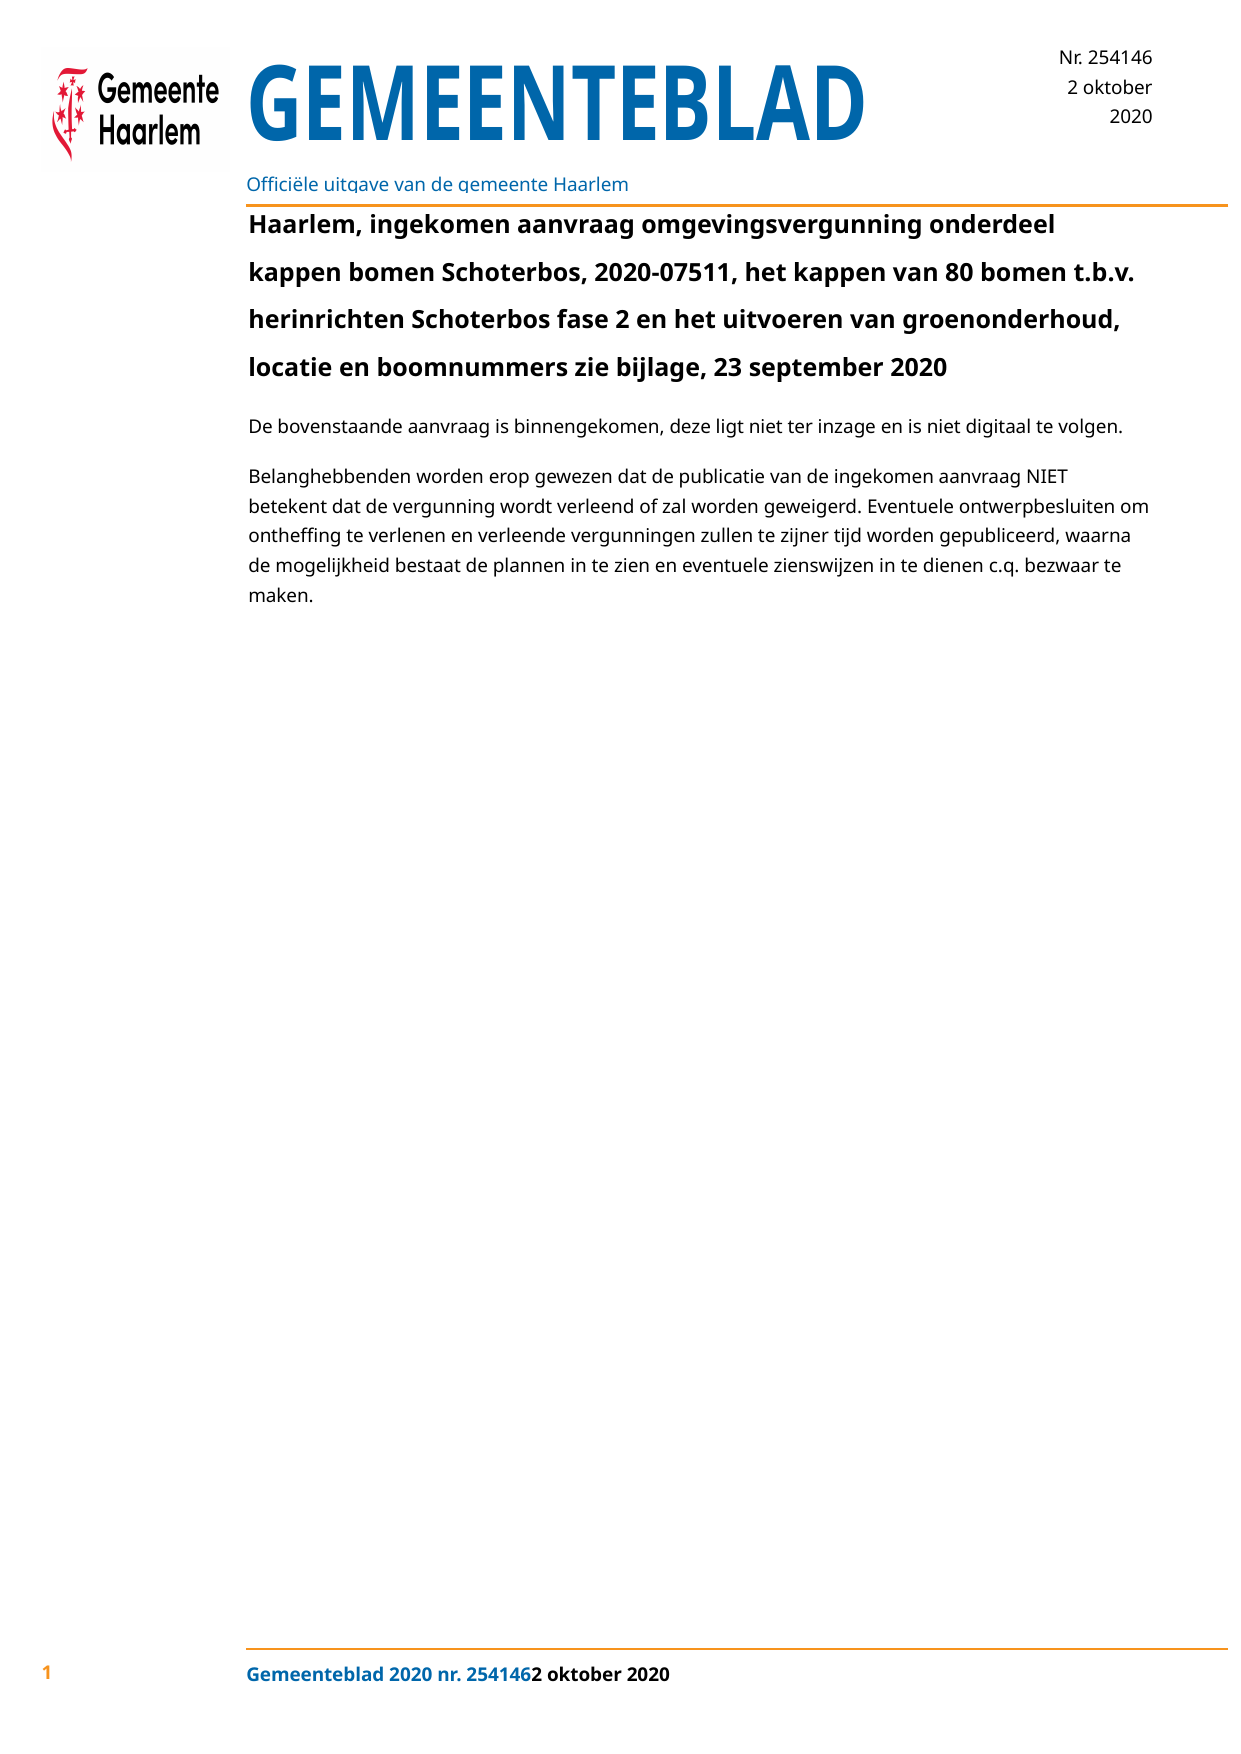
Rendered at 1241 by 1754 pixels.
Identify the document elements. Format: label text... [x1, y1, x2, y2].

picture [41, 47, 231, 172]
text Haarlem, ingekomen aanvraag omgevingsvergunning onderdeel kappen bomen Schoterbos, 2020-07511, het kappen van 80 bomen t.b.v. herinrichten Schoterbos fase 2 en het uitvoeren van groenonderhoud, locatie en boomnummers zie bijlage, 23 september 2020 [248, 207, 1152, 384]
text Belanghebbenden worden erop gewezen dat de publicatie van de ingekomen aanvraag NIET betekent dat de vergunning wordt verleend of zal worden geweigerd. Eventuele ontwerpbesluiten om ontheffing te verlenen en verleende vergunningen zullen te zijner tijd worden gepubliceerd, waarna de mogelijkheid bestaat de plannen in te zien en eventuele zienswijzen in te dienen c.q. bezwaar te maken. [248, 463, 1152, 608]
text De bovenstaande aanvraag is binnengekomen, deze ligt niet ter inzage en is niet digitaal te volgen. [248, 413, 1152, 439]
